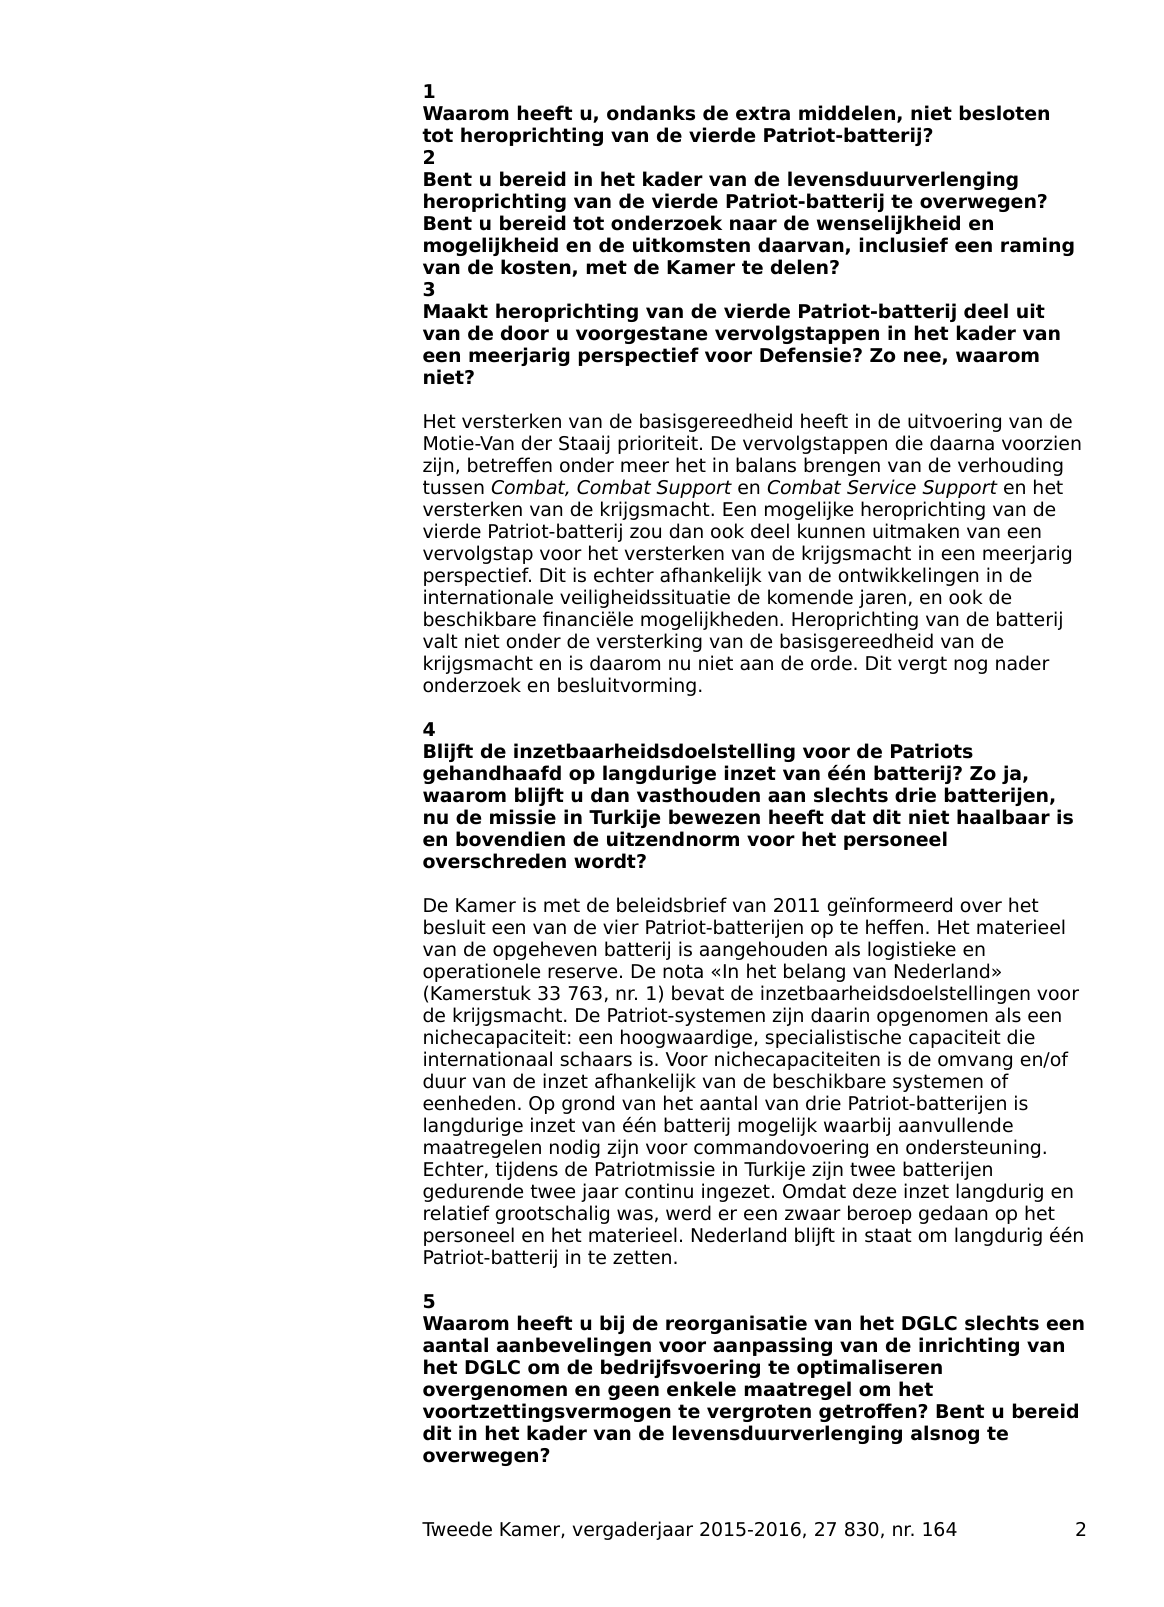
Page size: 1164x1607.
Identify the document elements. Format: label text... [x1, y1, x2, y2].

text Waarom heeft u bij de reorganisatie van het DGLC slechts een aantal aanbevelingen voor aanpassing van de inrichting van het DGLC om de bedrijfsvoering te optimaliseren overgenomen en geen enkele maatregel om het voortzettingsvermogen te vergroten getroffen? Bent u bereid dit in het kader van de levensduurverlenging alsnog te overwegen? [422, 1313, 1087, 1467]
text Maakt heroprichting van de vierde Patriot-batterij deel uit van de door u voorgestane vervolgstappen in het kader van een meerjarig perspectief voor Defensie? Zo nee, waarom niet? [422, 301, 1087, 389]
text Het versterken van de basisgereedheid heeft in de uitvoering van de Motie-Van der Staaij prioriteit. De vervolgstappen die daarna voorzien zijn, betreffen onder meer het in balans brengen van de verhouding tussen Combat, Combat Support en Combat Service Support en het versterken van de krijgsmacht. Een mogelijke heroprichting van de vierde Patriot-batterij zou dan ook deel kunnen uitmaken van een vervolgstap voor het versterken van de krijgsmacht in een meerjarig perspectief. Dit is echter afhankelijk van de ontwikkelingen in de internationale veiligheidssituatie de komende jaren, en ook de beschikbare financiële mogelijkheden. Heroprichting van de batterij valt niet onder de versterking van de basisgereedheid van de krijgsmacht en is daarom nu niet aan de orde. Dit vergt nog nader onderzoek en besluitvorming. [422, 411, 1087, 697]
text 2 [422, 147, 1087, 169]
text Waarom heeft u, ondanks de extra middelen, niet besloten tot heroprichting van de vierde Patriot-batterij? [422, 103, 1087, 147]
text 3 [422, 279, 1087, 301]
text Blijft de inzetbaarheidsdoelstelling voor de Patriots gehandhaafd op langdurige inzet van één batterij? Zo ja, waarom blijft u dan vasthouden aan slechts drie batterijen, nu de missie in Turkije bewezen heeft dat dit niet haalbaar is en bovendien de uitzendnorm voor het personeel overschreden wordt? [422, 741, 1087, 873]
text 4 [422, 719, 1087, 741]
text De Kamer is met de beleidsbrief van 2011 geïnformeerd over het besluit een van de vier Patriot-batterijen op te heffen. Het materieel van de opgeheven batterij is aangehouden als logistieke en operationele reserve. De nota «In het belang van Nederland» (Kamerstuk 33 763, nr. 1) bevat de inzetbaarheidsdoelstellingen voor de krijgsmacht. De Patriot-systemen zijn daarin opgenomen als een nichecapaciteit: een hoogwaardige, specialistische capaciteit die internationaal schaars is. Voor nichecapaciteiten is de omvang en/of duur van de inzet afhankelijk van de beschikbare systemen of eenheden. Op grond van het aantal van drie Patriot-batterijen is langdurige inzet van één batterij mogelijk waarbij aanvullende maatregelen nodig zijn voor commandovoering en ondersteuning. Echter, tijdens de Patriotmissie in Turkije zijn twee batterijen gedurende twee jaar continu ingezet. Omdat deze inzet langdurig en relatief grootschalig was, werd er een zwaar beroep gedaan op het personeel en het materieel. Nederland blijft in staat om langdurig één Patriot-batterij in te zetten. [422, 895, 1087, 1269]
text 5 [422, 1291, 1087, 1313]
text 1 [422, 81, 1087, 103]
text Bent u bereid in het kader van de levensduurverlenging heroprichting van de vierde Patriot-batterij te overwegen? Bent u bereid tot onderzoek naar de wenselijkheid en mogelijkheid en de uitkomsten daarvan, inclusief een raming van de kosten, met de Kamer te delen? [422, 169, 1087, 279]
